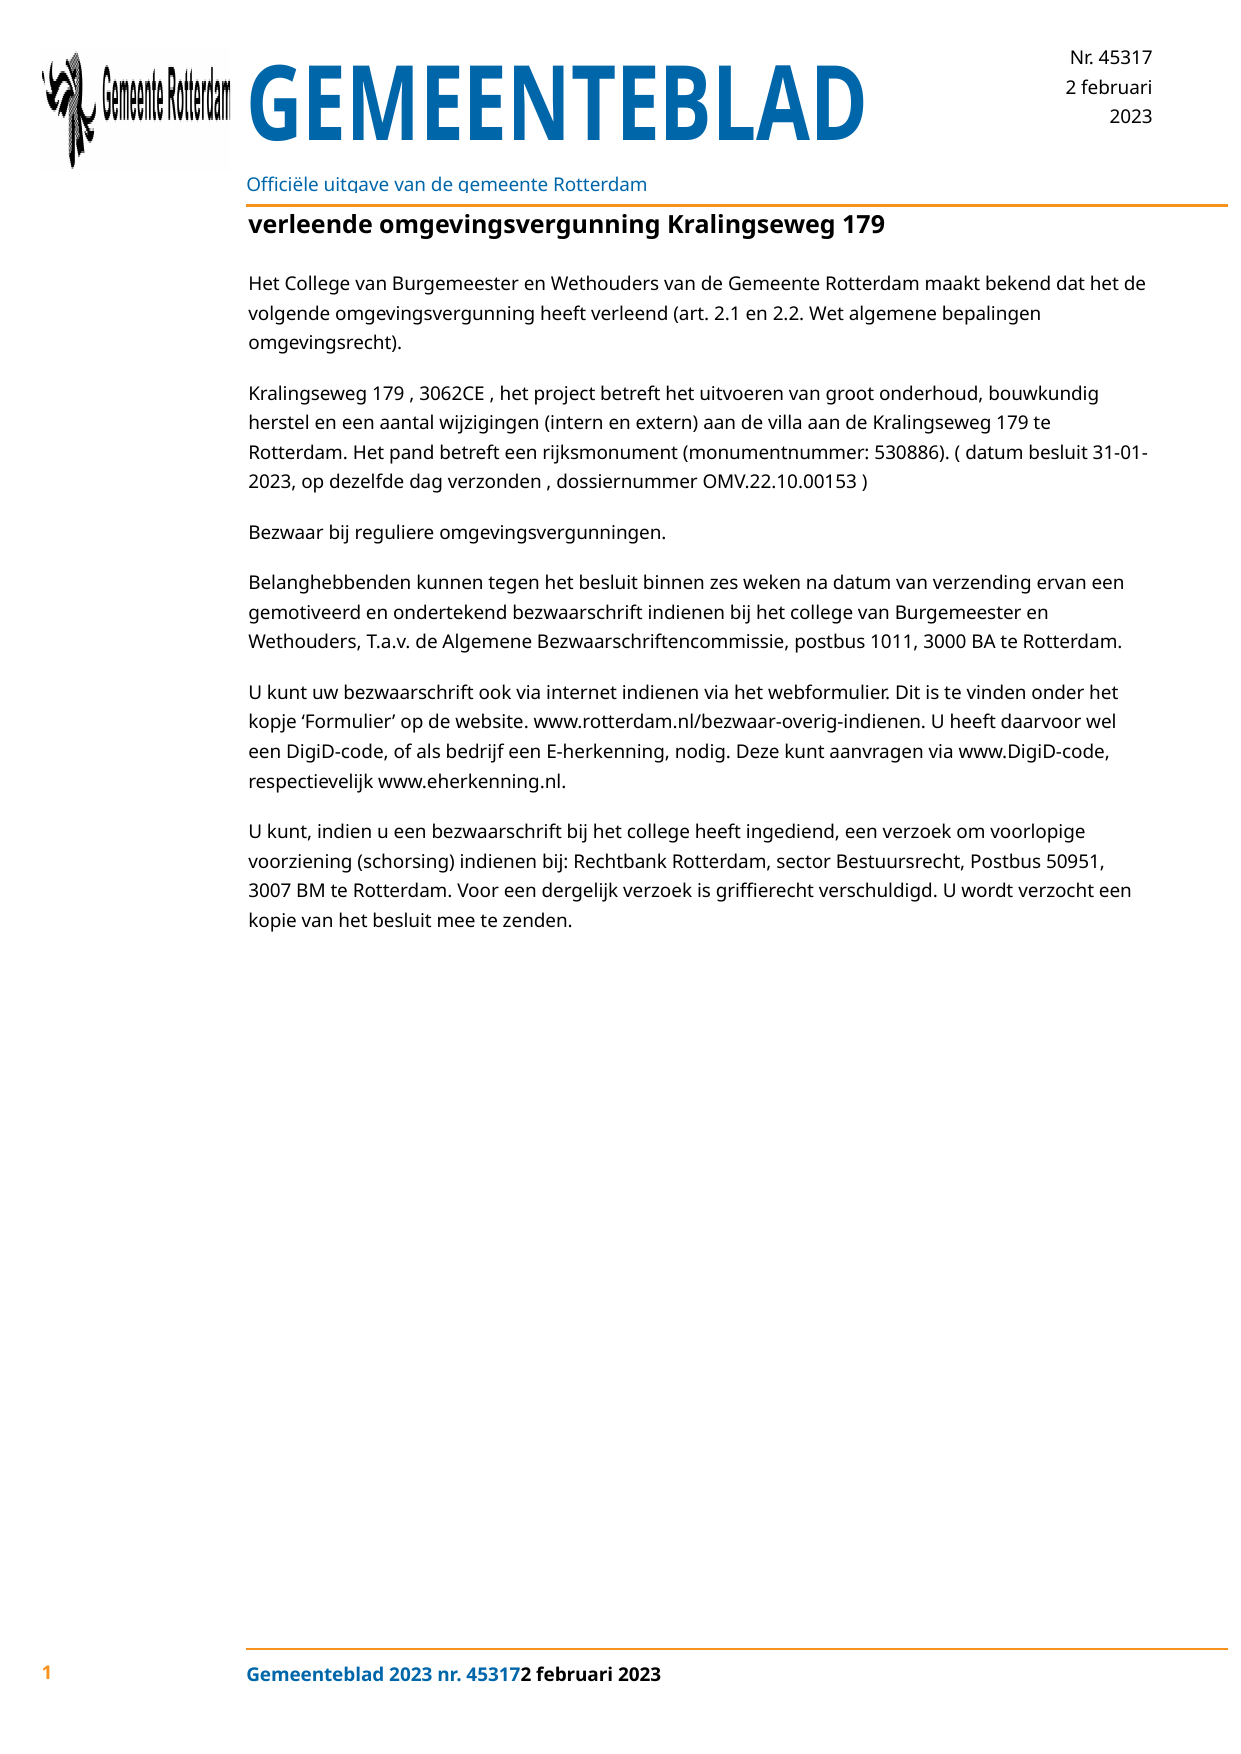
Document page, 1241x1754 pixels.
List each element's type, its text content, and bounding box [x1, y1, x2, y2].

picture [41, 47, 231, 172]
text Bezwaar bij reguliere omgevingsvergunningen. [248, 519, 1152, 545]
text U kunt uw bezwaarschrift ook via internet indienen via het webformulier. Dit is te vinden onder het kopje ‘Formulier’ op de website. www.rotterdam.nl/bezwaar-overig-indienen. U heeft daarvoor wel een DigiD-code, of als bedrijf een E-herkenning, nodig. Deze kunt aanvragen via www.DigiD-code, respectievelijk www.eherkenning.nl. [248, 679, 1152, 793]
text Belanghebbenden kunnen tegen het besluit binnen zes weken na datum van verzending ervan een gemotiveerd en ondertekend bezwaarschrift indienen bij het college van Burgemeester en Wethouders, T.a.v. de Algemene Bezwaarschriftencommissie, postbus 1011, 3000 BA te Rotterdam. [248, 569, 1152, 654]
text U kunt, indien u een bezwaarschrift bij het college heeft ingediend, een verzoek om voorlopige voorziening (schorsing) indienen bij: Rechtbank Rotterdam, sector Bestuursrecht, Postbus 50951, 3007 BM te Rotterdam. Voor een dergelijk verzoek is griffierecht verschuldigd. U wordt verzocht een kopie van het besluit mee te zenden. [248, 818, 1152, 933]
text Kralingseweg 179 , 3062CE , het project betreft het uitvoeren van groot onderhoud, bouwkundig herstel en een aantal wijzigingen (intern en extern) aan de villa aan de Kralingseweg 179 te Rotterdam. Het pand betreft een rijksmonument (monumentnummer: 530886). ( datum besluit 31-01-2023, op dezelfde dag verzonden , dossiernummer OMV.22.10.00153 ) [248, 380, 1152, 494]
text verleende omgevingsvergunning Kralingseweg 179 [248, 207, 1152, 241]
text Het College van Burgemeester en Wethouders van de Gemeente Rotterdam maakt bekend dat het de volgende omgevingsvergunning heeft verleend (art. 2.1 en 2.2. Wet algemene bepalingen omgevingsrecht). [248, 270, 1152, 355]
